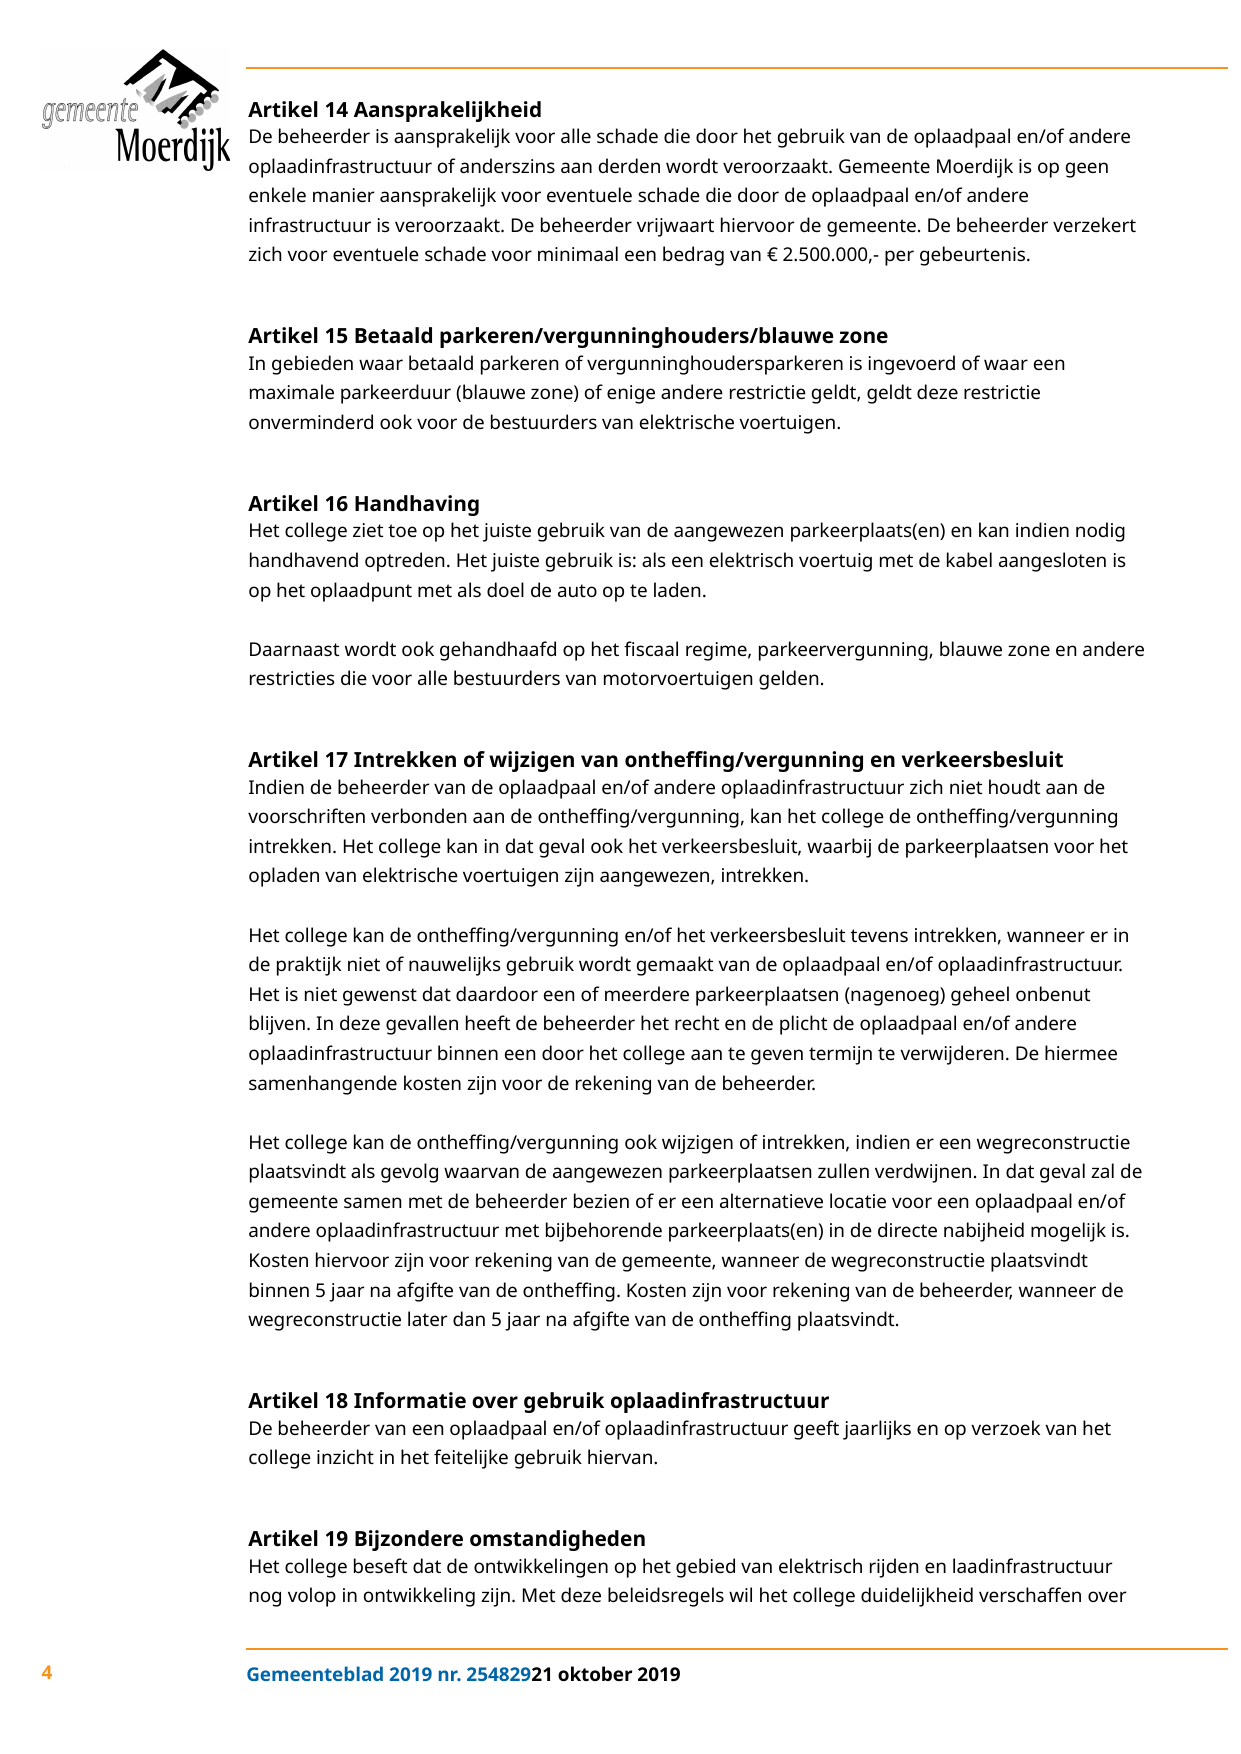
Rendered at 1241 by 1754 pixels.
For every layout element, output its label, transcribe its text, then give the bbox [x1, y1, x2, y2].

text Artikel 15 Betaald parkeren/vergunninghouders/blauwe zone [248, 322, 1152, 350]
text Het college ziet toe op het juiste gebruik van de aangewezen parkeerplaats(en) en kan indien nodig handhavend optreden. Het juiste gebruik is: als een elektrisch voertuig met de kabel aangesloten is op het oplaadpunt met als doel de auto op te laden. [248, 518, 1152, 602]
text Artikel 19 Bijzondere omstandigheden [248, 1524, 1152, 1553]
text Artikel 18 Informatie over gebruik oplaadinfrastructuur [248, 1386, 1152, 1415]
text De beheerder is aansprakelijk voor alle schade die door het gebruik van de oplaadpaal en/of andere oplaadinfrastructuur of anderszins aan derden wordt veroorzaakt. Gemeente Moerdijk is op geen enkele manier aansprakelijk voor eventuele schade die door de oplaadpaal en/of andere infrastructuur is veroorzaakt. De beheerder vrijwaart hiervoor de gemeente. De beheerder verzekert zich voor eventuele schade voor minimaal een bedrag van € 2.500.000,- per gebeurtenis. [248, 123, 1152, 267]
text Het college kan de ontheffing/vergunning ook wijzigen of intrekken, indien er een wegreconstructie plaatsvindt als gevolg waarvan de aangewezen parkeerplaatsen zullen verdwijnen. In dat geval zal de gemeente samen met de beheerder bezien of er een alternatieve locatie voor een oplaadpaal en/of andere oplaadinfrastructuur met bijbehorende parkeerplaats(en) in de directe nabijheid mogelijk is. Kosten hiervoor zijn voor rekening van de gemeente, wanneer de wegreconstructie plaatsvindt binnen 5 jaar na afgifte van de ontheffing. Kosten zijn voor rekening van de beheerder, wanneer de wegreconstructie later dan 5 jaar na afgifte van de ontheffing plaatsvindt. [248, 1129, 1152, 1332]
text Indien de beheerder van de oplaadpaal en/of andere oplaadinfrastructuur zich niet houdt aan de voorschriften verbonden aan de ontheffing/vergunning, kan het college de ontheffing/vergunning intrekken. Het college kan in dat geval ook het verkeersbesluit, waarbij de parkeerplaatsen voor het opladen van elektrische voertuigen zijn aangewezen, intrekken. [248, 774, 1152, 888]
text In gebieden waar betaald parkeren of vergunninghoudersparkeren is ingevoerd of waar een maximale parkeerduur (blauwe zone) of enige andere restrictie geldt, geldt deze restrictie onverminderd ook voor de bestuurders van elektrische voertuigen. [248, 350, 1152, 435]
text Het college kan de ontheffing/vergunning en/of het verkeersbesluit tevens intrekken, wanneer er in de praktijk niet of nauwelijks gebruik wordt gemaakt van de oplaadpaal en/of oplaadinfrastructuur. Het is niet gewenst dat daardoor een of meerdere parkeerplaatsen (nagenoeg) geheel onbenut blijven. In deze gevallen heeft de beheerder het recht en de plicht de oplaadpaal en/of andere oplaadinfrastructuur binnen een door het college aan te geven termijn te verwijderen. De hiermee samenhangende kosten zijn voor de rekening van de beheerder. [248, 922, 1152, 1096]
text Artikel 14 Aansprakelijkheid [248, 95, 1152, 123]
text Het college beseft dat de ontwikkelingen op het gebied van elektrisch rijden en laadinfrastructuur nog volop in ontwikkeling zijn. Met deze beleidsregels wil het college duidelijkheid verschaffen over [248, 1553, 1152, 1608]
text De beheerder van een oplaadpaal en/of oplaadinfrastructuur geeft jaarlijks en op verzoek van het college inzicht in het feitelijke gebruik hiervan. [248, 1415, 1152, 1470]
text Artikel 17 Intrekken of wijzigen van ontheffing/vergunning en verkeersbesluit [248, 746, 1152, 774]
text Artikel 16 Handhaving [248, 489, 1152, 518]
text Daarnaast wordt ook gehandhaafd op het fiscaal regime, parkeervergunning, blauwe zone en andere restricties die voor alle bestuurders van motorvoertuigen gelden. [248, 636, 1152, 691]
picture [41, 47, 231, 172]
